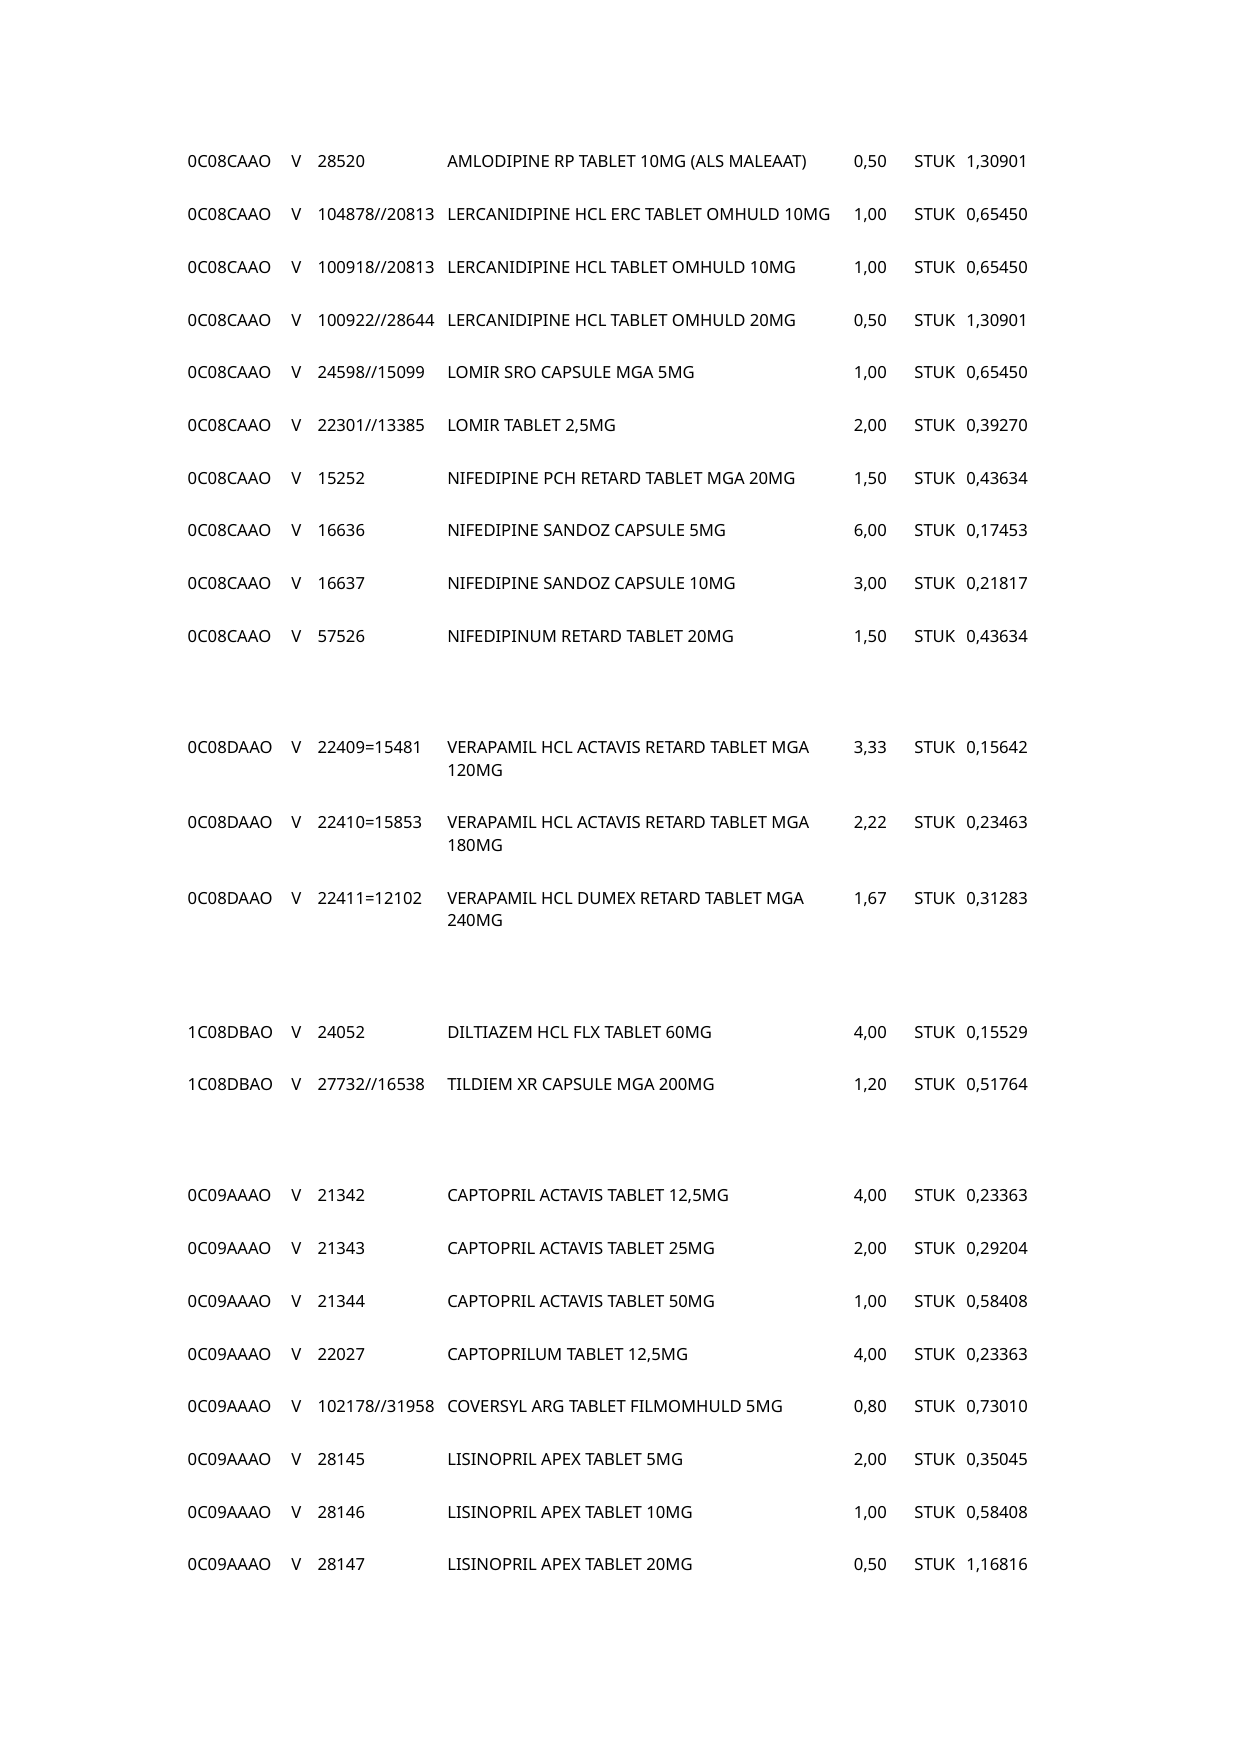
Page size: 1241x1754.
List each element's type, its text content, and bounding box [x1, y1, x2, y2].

table_cell V [291, 886, 317, 962]
table_cell 28145 [317, 1448, 447, 1500]
table_cell STUK [914, 361, 966, 413]
table_cell STUK [914, 1290, 966, 1342]
table_cell V [291, 1290, 317, 1342]
table_cell 0,65450 [966, 361, 1053, 413]
table_cell 0,65450 [966, 255, 1053, 308]
table_cell V [291, 308, 317, 361]
table_cell 22411=12102 [317, 886, 447, 962]
table_cell STUK [914, 572, 966, 624]
table_cell 21343 [317, 1237, 447, 1289]
table_cell 0,31283 [966, 886, 1053, 962]
table_cell 1,00 [854, 255, 914, 308]
table_cell STUK [914, 736, 966, 811]
table_cell STUK [914, 624, 966, 677]
table_cell [914, 962, 966, 1020]
table_cell [317, 962, 447, 1020]
table_cell [854, 1126, 914, 1184]
table_cell CAPTOPRILUM TABLET 12,5MG [447, 1342, 853, 1395]
table_cell LERCANIDIPINE HCL ERC TABLET OMHULD 10MG [447, 203, 853, 255]
table_cell 0,21817 [966, 572, 1053, 624]
table_cell 22410=15853 [317, 811, 447, 886]
table_cell 57526 [317, 624, 447, 677]
table_cell [291, 1126, 317, 1184]
table_cell DILTIAZEM HCL FLX TABLET 60MG [447, 1020, 853, 1073]
table_cell 0C09AAAO [188, 1237, 291, 1289]
table_cell 0,58408 [966, 1290, 1053, 1342]
table_cell STUK [914, 1553, 966, 1576]
table_cell 0C08DAAO [188, 736, 291, 811]
table_cell NIFEDIPINE PCH RETARD TABLET MGA 20MG [447, 466, 853, 519]
table_cell TILDIEM XR CAPSULE MGA 200MG [447, 1073, 853, 1126]
table_cell V [291, 1342, 317, 1395]
table_cell STUK [914, 255, 966, 308]
table_cell VERAPAMIL HCL DUMEX RETARD TABLET MGA 240MG [447, 886, 853, 962]
table_cell 0C08CAAO [188, 519, 291, 572]
table_cell 22301//13385 [317, 414, 447, 466]
table_cell [291, 962, 317, 1020]
table_cell 0,50 [854, 308, 914, 361]
table_cell 0,50 [854, 150, 914, 203]
table_cell V [291, 736, 317, 811]
table_cell STUK [914, 1184, 966, 1237]
table_cell V [291, 1448, 317, 1500]
table_cell 0,15642 [966, 736, 1053, 811]
table_cell [317, 1126, 447, 1184]
table_cell 104878//20813 [317, 203, 447, 255]
table_cell 1,20 [854, 1073, 914, 1126]
table_cell NIFEDIPINUM RETARD TABLET 20MG [447, 624, 853, 677]
table_cell COVERSYL ARG TABLET FILMOMHULD 5MG [447, 1395, 853, 1448]
table_cell 0C08CAAO [188, 572, 291, 624]
table_cell VERAPAMIL HCL ACTAVIS RETARD TABLET MGA 120MG [447, 736, 853, 811]
table_cell V [291, 1395, 317, 1448]
table_cell V [291, 1500, 317, 1553]
table_cell 1,00 [854, 361, 914, 413]
table_cell 1,16816 [966, 1553, 1053, 1576]
table_cell STUK [914, 203, 966, 255]
table_cell LISINOPRIL APEX TABLET 10MG [447, 1500, 853, 1553]
table_cell 100922//28644 [317, 308, 447, 361]
table_cell 0C08CAAO [188, 466, 291, 519]
table_cell 0C08CAAO [188, 203, 291, 255]
table_cell 0,17453 [966, 519, 1053, 572]
table_cell V [291, 1237, 317, 1289]
table_cell STUK [914, 1395, 966, 1448]
table_cell V [291, 624, 317, 677]
table_cell 2,00 [854, 1448, 914, 1500]
table_cell STUK [914, 150, 966, 203]
table_cell 16636 [317, 519, 447, 572]
table_cell 0C08DAAO [188, 811, 291, 886]
table_cell 1,00 [854, 1500, 914, 1553]
table_cell 4,00 [854, 1020, 914, 1073]
table_cell V [291, 519, 317, 572]
table_cell 24052 [317, 1020, 447, 1073]
table_cell 0C08CAAO [188, 624, 291, 677]
table_cell 0C09AAAO [188, 1500, 291, 1553]
table_cell 0,73010 [966, 1395, 1053, 1448]
table_cell 0,50 [854, 1553, 914, 1576]
table_cell 0,23463 [966, 811, 1053, 886]
table_cell V [291, 811, 317, 886]
table_cell 0,35045 [966, 1448, 1053, 1500]
table_cell 102178//31958 [317, 1395, 447, 1448]
table_cell 100918//20813 [317, 255, 447, 308]
table_cell 0C09AAAO [188, 1448, 291, 1500]
table_cell 21342 [317, 1184, 447, 1237]
table_cell 22027 [317, 1342, 447, 1395]
table_cell 0,23363 [966, 1342, 1053, 1395]
table_cell 0,23363 [966, 1184, 1053, 1237]
table_cell 0C09AAAO [188, 1342, 291, 1395]
table_cell 0,29204 [966, 1237, 1053, 1289]
table_cell LISINOPRIL APEX TABLET 20MG [447, 1553, 853, 1576]
table_cell 28520 [317, 150, 447, 203]
table_cell 0C09AAAO [188, 1290, 291, 1342]
table_cell V [291, 203, 317, 255]
table_cell 0C08CAAO [188, 150, 291, 203]
table_cell 1,30901 [966, 150, 1053, 203]
table_cell LERCANIDIPINE HCL TABLET OMHULD 20MG [447, 308, 853, 361]
table_cell STUK [914, 886, 966, 962]
table_cell LISINOPRIL APEX TABLET 5MG [447, 1448, 853, 1500]
table_cell LOMIR SRO CAPSULE MGA 5MG [447, 361, 853, 413]
table_cell 28147 [317, 1553, 447, 1576]
table_cell 21344 [317, 1290, 447, 1342]
table_cell VERAPAMIL HCL ACTAVIS RETARD TABLET MGA 180MG [447, 811, 853, 886]
table_cell [317, 677, 447, 736]
table_cell 1,00 [854, 203, 914, 255]
table_cell 1,00 [854, 1290, 914, 1342]
table_cell V [291, 1073, 317, 1126]
table_cell [291, 677, 317, 736]
table_cell 1,30901 [966, 308, 1053, 361]
table_cell STUK [914, 811, 966, 886]
table_cell 0,65450 [966, 203, 1053, 255]
table_cell 28146 [317, 1500, 447, 1553]
table_cell 4,00 [854, 1342, 914, 1395]
table_cell LOMIR TABLET 2,5MG [447, 414, 853, 466]
table_cell 0,51764 [966, 1073, 1053, 1126]
table_cell V [291, 414, 317, 466]
table_cell 1,50 [854, 466, 914, 519]
table_cell V [291, 1184, 317, 1237]
table_cell 4,00 [854, 1184, 914, 1237]
table_cell [447, 1126, 853, 1184]
table_cell [447, 677, 853, 736]
table_cell [447, 962, 853, 1020]
table_cell 15252 [317, 466, 447, 519]
table_cell STUK [914, 1500, 966, 1553]
table_cell V [291, 255, 317, 308]
table_cell 0,39270 [966, 414, 1053, 466]
table_cell 0C08CAAO [188, 414, 291, 466]
table_cell 2,00 [854, 1237, 914, 1289]
table_cell V [291, 466, 317, 519]
table_cell [966, 1126, 1053, 1184]
table_cell 27732//16538 [317, 1073, 447, 1126]
table_cell 2,22 [854, 811, 914, 886]
table_cell STUK [914, 1342, 966, 1395]
table_cell 0C08CAAO [188, 361, 291, 413]
table_cell STUK [914, 1237, 966, 1289]
table_cell STUK [914, 1448, 966, 1500]
table_cell STUK [914, 466, 966, 519]
table_cell 1,50 [854, 624, 914, 677]
table_cell V [291, 1020, 317, 1073]
table_cell 0,43634 [966, 466, 1053, 519]
table_cell 16637 [317, 572, 447, 624]
table_cell STUK [914, 519, 966, 572]
table_cell [188, 1126, 291, 1184]
table_cell STUK [914, 308, 966, 361]
table_cell CAPTOPRIL ACTAVIS TABLET 25MG [447, 1237, 853, 1289]
table_cell V [291, 1553, 317, 1576]
table_cell NIFEDIPINE SANDOZ CAPSULE 10MG [447, 572, 853, 624]
table_cell 0C08DAAO [188, 886, 291, 962]
table_cell [854, 677, 914, 736]
table_cell 6,00 [854, 519, 914, 572]
table_cell 1C08DBAO [188, 1073, 291, 1126]
table_cell [966, 677, 1053, 736]
table_cell 0,15529 [966, 1020, 1053, 1073]
table_cell 3,00 [854, 572, 914, 624]
table_cell 24598//15099 [317, 361, 447, 413]
table_cell 0C08CAAO [188, 255, 291, 308]
table_cell V [291, 150, 317, 203]
table_cell 0C08CAAO [188, 308, 291, 361]
table_cell 0C09AAAO [188, 1184, 291, 1237]
table_cell CAPTOPRIL ACTAVIS TABLET 12,5MG [447, 1184, 853, 1237]
table_cell [188, 962, 291, 1020]
table_cell 2,00 [854, 414, 914, 466]
table_cell NIFEDIPINE SANDOZ CAPSULE 5MG [447, 519, 853, 572]
table_cell 0,43634 [966, 624, 1053, 677]
table_cell STUK [914, 1073, 966, 1126]
table_cell STUK [914, 1020, 966, 1073]
table_cell 22409=15481 [317, 736, 447, 811]
table_cell CAPTOPRIL ACTAVIS TABLET 50MG [447, 1290, 853, 1342]
table_cell [188, 677, 291, 736]
table_cell AMLODIPINE RP TABLET 10MG (ALS MALEAAT) [447, 150, 853, 203]
table_cell [914, 677, 966, 736]
table_cell 0C09AAAO [188, 1395, 291, 1448]
table_cell V [291, 572, 317, 624]
table_cell [854, 962, 914, 1020]
table_cell 1C08DBAO [188, 1020, 291, 1073]
table_cell 0,80 [854, 1395, 914, 1448]
table_cell V [291, 361, 317, 413]
table_cell [914, 1126, 966, 1184]
table_cell STUK [914, 414, 966, 466]
table_cell [966, 962, 1053, 1020]
table_cell 0,58408 [966, 1500, 1053, 1553]
table_cell 0C09AAAO [188, 1553, 291, 1576]
table_cell 3,33 [854, 736, 914, 811]
table_cell 1,67 [854, 886, 914, 962]
table_cell LERCANIDIPINE HCL TABLET OMHULD 10MG [447, 255, 853, 308]
